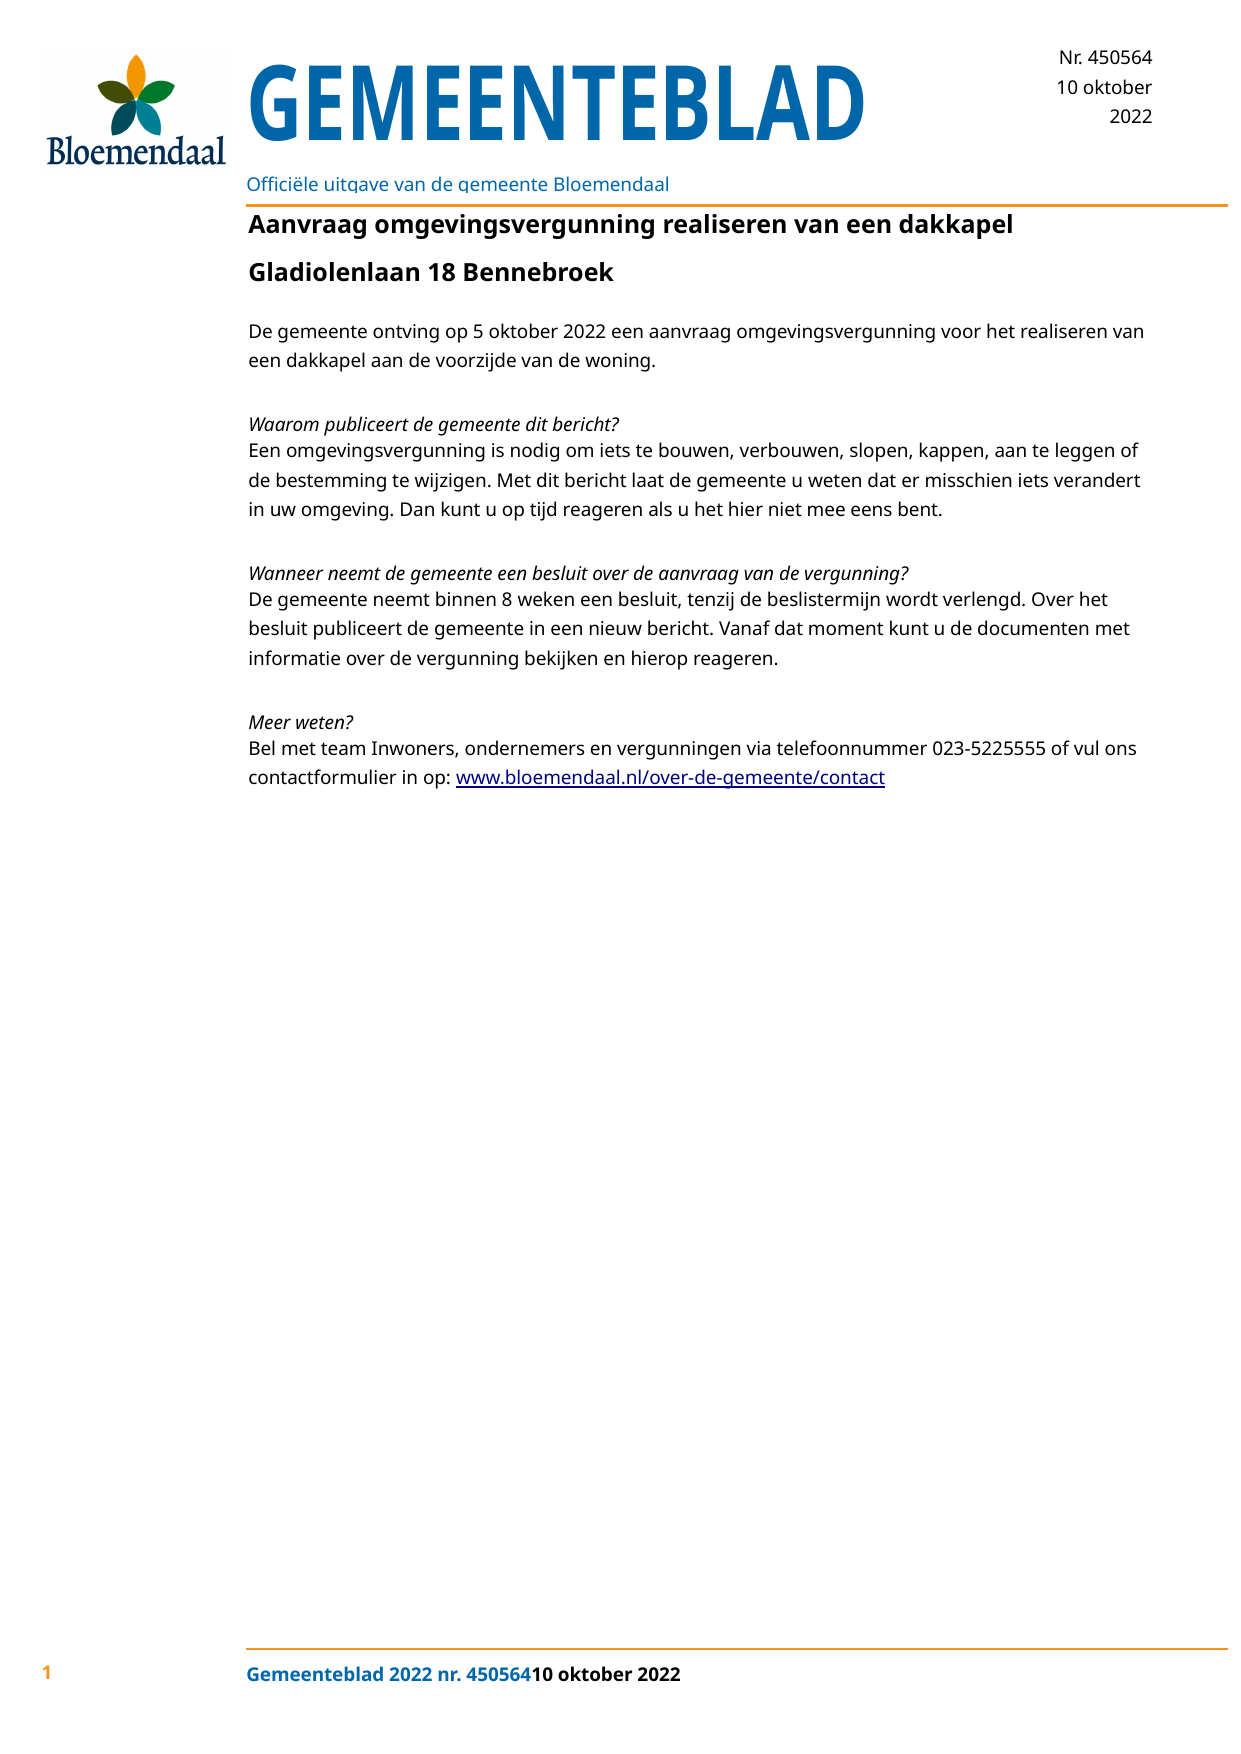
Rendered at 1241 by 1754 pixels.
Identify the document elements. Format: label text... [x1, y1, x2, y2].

text Een omgevingsvergunning is nodig om iets te bouwen, verbouwen, slopen, kappen, aan te leggen of de bestemming te wijzigen. Met dit bericht laat de gemeente u weten dat er misschien iets verandert in uw omgeving. Dan kunt u op tijd reageren als u het hier niet mee eens bent. [248, 437, 1152, 522]
text De gemeente neemt binnen 8 weken een besluit, tenzij de beslistermijn wordt verlengd. Over het besluit publiceert de gemeente in een nieuw bericht. Vanaf dat moment kunt u de documenten met informatie over de vergunning bekijken en hierop reageren. [248, 586, 1152, 671]
text De gemeente ontving op 5 oktober 2022 een aanvraag omgevingsvergunning voor het realiseren van een dakkapel aan de voorzijde van de woning. [248, 318, 1152, 373]
text Wanneer neemt de gemeente een besluit over de aanvraag van de vergunning? [248, 560, 1152, 586]
text Aanvraag omgevingsvergunning realiseren van een dakkapel Gladiolenlaan 18 Bennebroek [248, 207, 1152, 288]
text Meer weten? [248, 709, 1152, 735]
picture [41, 47, 231, 172]
text Waarom publiceert de gemeente dit bericht? [248, 411, 1152, 437]
text Bel met team Inwoners, ondernemers en vergunningen via telefoonnummer 023-5225555 of vul ons contactformulier in op: www.bloemendaal.nl/over-de-gemeente/contact [248, 735, 1152, 790]
